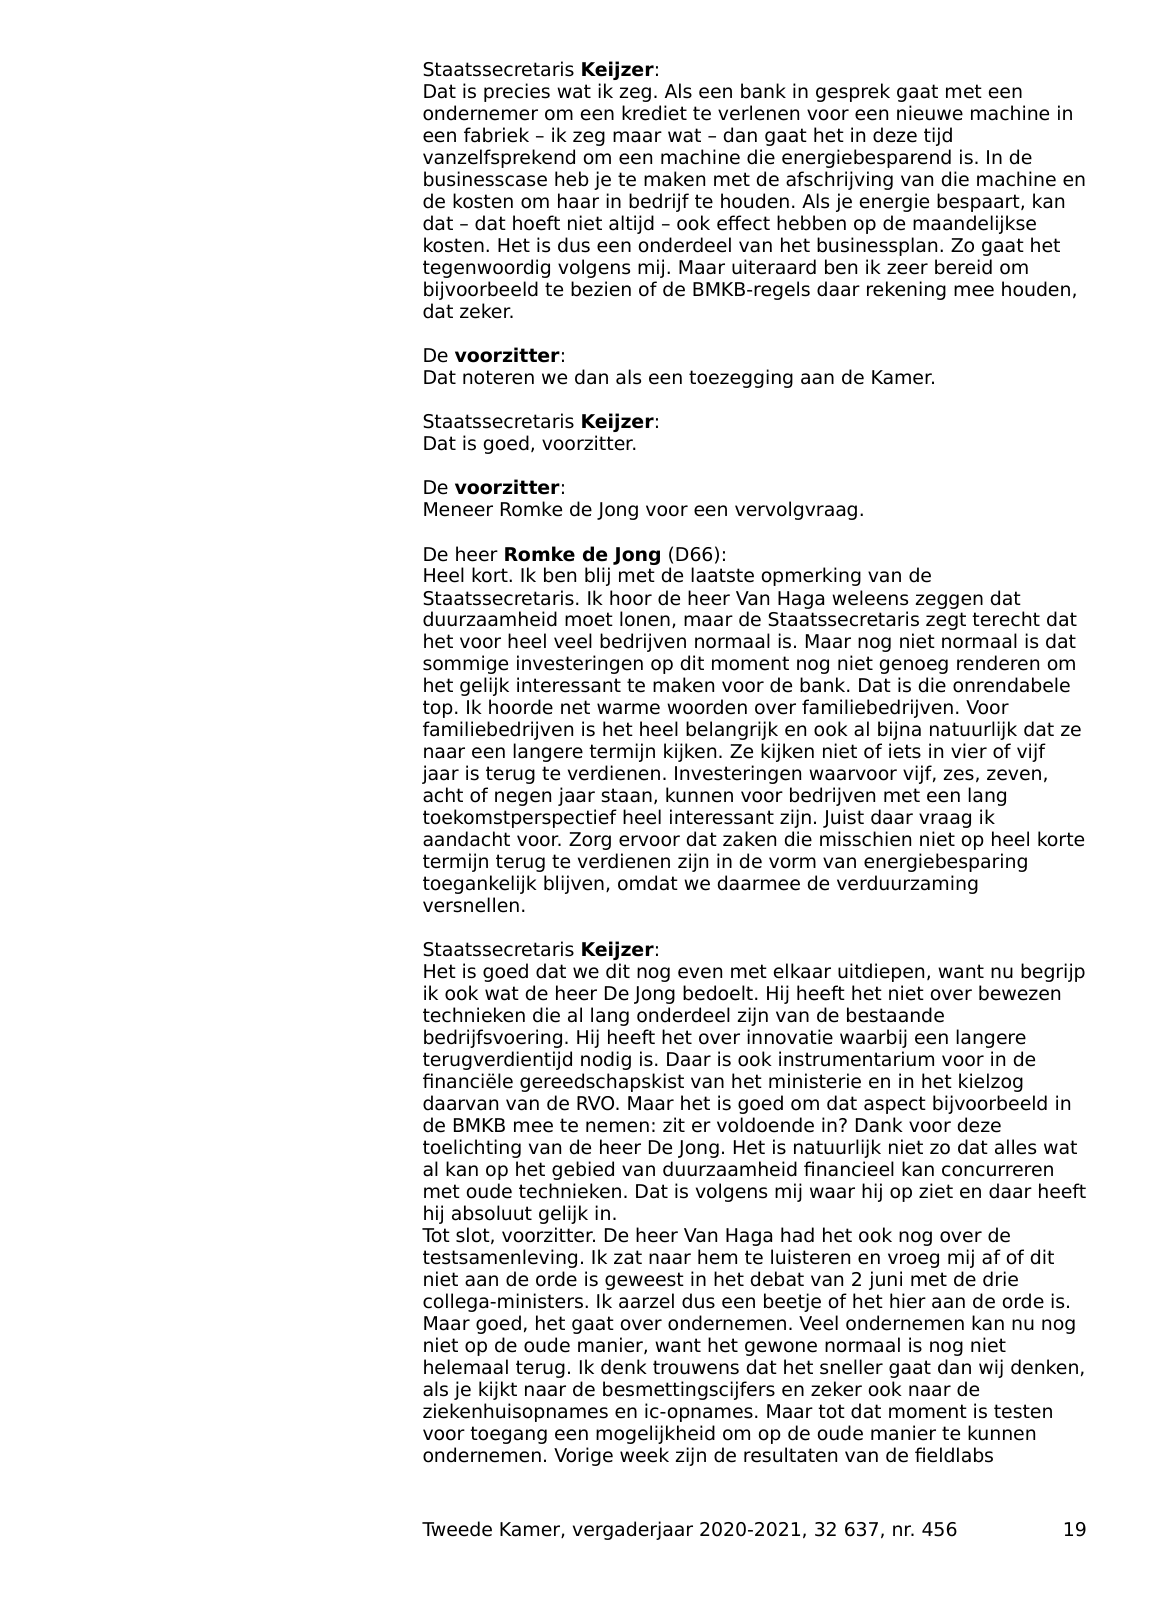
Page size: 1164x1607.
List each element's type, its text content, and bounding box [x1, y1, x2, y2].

text Het is goed dat we dit nog even met elkaar uitdiepen, want nu begrijp ik ook wat de heer De Jong bedoelt. Hij heeft het niet over bewezen technieken die al lang onderdeel zijn van de bestaande bedrijfsvoering. Hij heeft het over innovatie waarbij een langere terugverdientijd nodig is. Daar is ook instrumentarium voor in de financiële gereedschapskist van het ministerie en in het kielzog daarvan van de RVO. Maar het is goed om dat aspect bijvoorbeeld in de BMKB mee te nemen: zit er voldoende in? Dank voor deze toelichting van de heer De Jong. Het is natuurlijk niet zo dat alles wat al kan op het gebied van duurzaamheid financieel kan concurreren met oude technieken. Dat is volgens mij waar hij op ziet en daar heeft hij absoluut gelijk in. [422, 961, 1087, 1225]
text De heer Romke de Jong (D66): [422, 543, 1087, 565]
text Heel kort. Ik ben blij met de laatste opmerking van de Staatssecretaris. Ik hoor de heer Van Haga weleens zeggen dat duurzaamheid moet lonen, maar de Staatssecretaris zegt terecht dat het voor heel veel bedrijven normaal is. Maar nog niet normaal is dat sommige investeringen op dit moment nog niet genoeg renderen om het gelijk interessant te maken voor de bank. Dat is die onrendabele top. Ik hoorde net warme woorden over familiebedrijven. Voor familiebedrijven is het heel belangrijk en ook al bijna natuurlijk dat ze naar een langere termijn kijken. Ze kijken niet of iets in vier of vijf jaar is terug te verdienen. Investeringen waarvoor vijf, zes, zeven, acht of negen jaar staan, kunnen voor bedrijven met een lang toekomstperspectief heel interessant zijn. Juist daar vraag ik aandacht voor. Zorg ervoor dat zaken die misschien niet op heel korte termijn terug te verdienen zijn in de vorm van energiebesparing toegankelijk blijven, omdat we daarmee de verduurzaming versnellen. [422, 565, 1087, 917]
text Dat noteren we dan als een toezegging aan de Kamer. [422, 367, 1087, 389]
text Tot slot, voorzitter. De heer Van Haga had het ook nog over de testsamenleving. Ik zat naar hem te luisteren en vroeg mij af of dit niet aan de orde is geweest in het debat van 2 juni met de drie collega-ministers. Ik aarzel dus een beetje of het hier aan de orde is. Maar goed, het gaat over ondernemen. Veel ondernemen kan nu nog niet op de oude manier, want het gewone normaal is nog niet helemaal terug. Ik denk trouwens dat het sneller gaat dan wij denken, als je kijkt naar de besmettingscijfers en zeker ook naar de ziekenhuisopnames en ic-opnames. Maar tot dat moment is testen voor toegang een mogelijkheid om op de oude manier te kunnen ondernemen. Vorige week zijn de resultaten van de fieldlabs [422, 1225, 1087, 1467]
text Meneer Romke de Jong voor een vervolgvraag. [422, 499, 1087, 521]
text Staatssecretaris Keijzer: [422, 939, 1087, 961]
text Staatssecretaris Keijzer: [422, 59, 1087, 81]
text De voorzitter: [422, 345, 1087, 367]
text De voorzitter: [422, 477, 1087, 499]
text Dat is goed, voorzitter. [422, 433, 1087, 455]
text Dat is precies wat ik zeg. Als een bank in gesprek gaat met een ondernemer om een krediet te verlenen voor een nieuwe machine in een fabriek – ik zeg maar wat – dan gaat het in deze tijd vanzelfsprekend om een machine die energiebesparend is. In de businesscase heb je te maken met de afschrijving van die machine en de kosten om haar in bedrijf te houden. Als je energie bespaart, kan dat – dat hoeft niet altijd – ook effect hebben op de maandelijkse kosten. Het is dus een onderdeel van het businessplan. Zo gaat het tegenwoordig volgens mij. Maar uiteraard ben ik zeer bereid om bijvoorbeeld te bezien of de BMKB-regels daar rekening mee houden, dat zeker. [422, 81, 1087, 323]
text Staatssecretaris Keijzer: [422, 411, 1087, 433]
